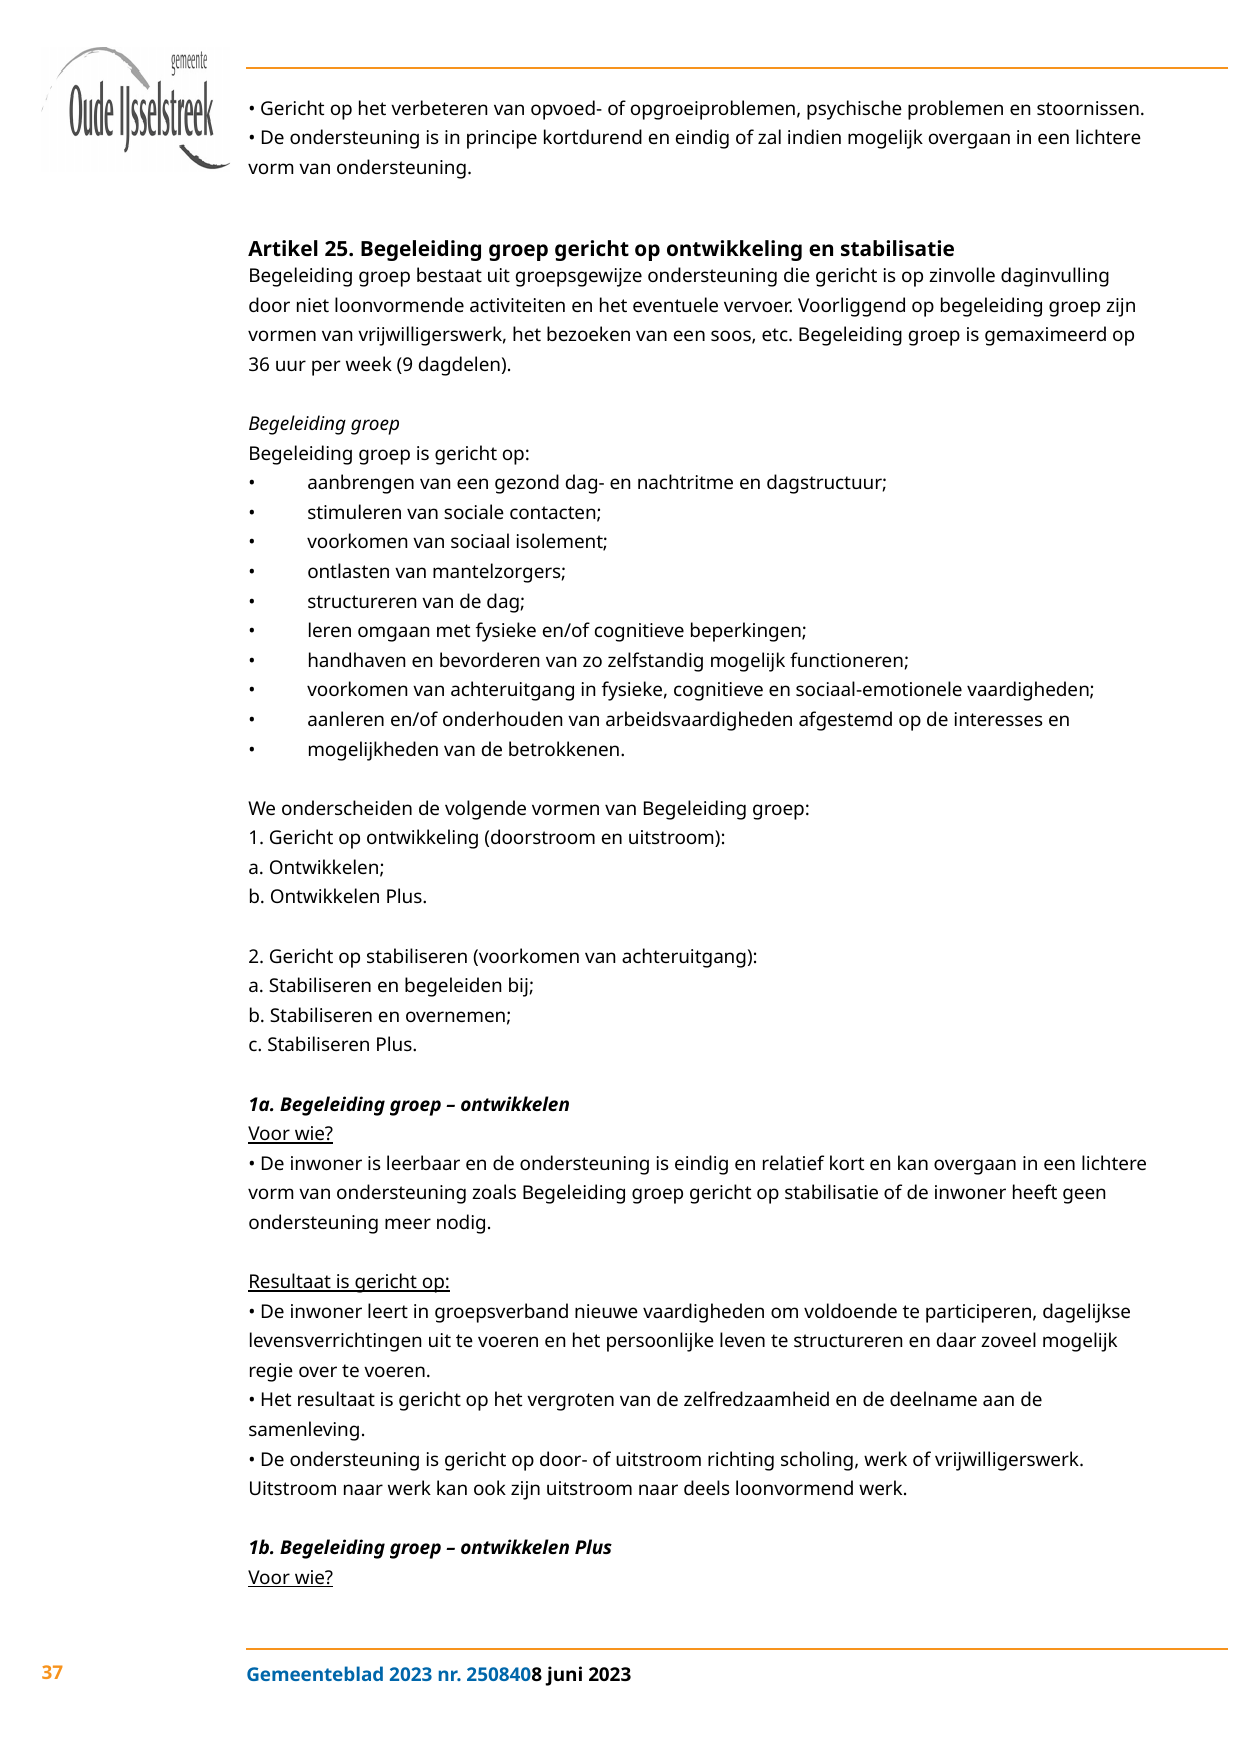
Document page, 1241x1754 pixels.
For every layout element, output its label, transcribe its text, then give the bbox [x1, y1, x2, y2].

text 1a. Begeleiding groep – ontwikkelen [248, 1091, 1152, 1116]
text Voor wie? [248, 1564, 1152, 1590]
text Voor wie? [248, 1120, 1152, 1146]
list stimuleren van sociale contacten; [248, 499, 1152, 525]
text 2. Gericht op stabiliseren (voorkomen van achteruitgang): [248, 943, 1152, 968]
text b. Ontwikkelen Plus. [248, 884, 1152, 909]
text • De ondersteuning is in principe kortdurend en eindig of zal indien mogelijk overgaan in een lichtere vorm van ondersteuning. [248, 124, 1152, 180]
list mogelijkheden van de betrokkenen. [248, 736, 1152, 761]
text Resultaat is gericht op: [248, 1268, 1152, 1294]
text • Het resultaat is gericht op het vergroten van de zelfredzaamheid en de deelname aan de samenleving. [248, 1387, 1152, 1442]
text • De ondersteuning is gericht op door- of uitstroom richting scholing, werk of vrijwilligerswerk. Uitstroom naar werk kan ook zijn uitstroom naar deels loonvormend werk. [248, 1446, 1152, 1501]
list ontlasten van mantelzorgers; [248, 558, 1152, 584]
text • De inwoner leert in groepsverband nieuwe vaardigheden om voldoende te participeren, dagelijkse levensverrichtingen uit te voeren en het persoonlijke leven te structureren en daar zoveel mogelijk regie over te voeren. [248, 1298, 1152, 1383]
picture [41, 47, 231, 172]
text a. Ontwikkelen; [248, 854, 1152, 880]
text a. Stabiliseren en begeleiden bij; [248, 972, 1152, 998]
text 1. Gericht op ontwikkeling (doorstroom en uitstroom): [248, 824, 1152, 850]
list voorkomen van achteruitgang in fysieke, cognitieve en sociaal-emotionele vaardigheden; [248, 677, 1152, 702]
text We onderscheiden de volgende vormen van Begeleiding groep: [248, 795, 1152, 821]
text Begeleiding groep is gericht op: [248, 440, 1152, 466]
text • De inwoner is leerbaar en de ondersteuning is eindig en relatief kort en kan overgaan in een lichtere vorm van ondersteuning zoals Begeleiding groep gericht op stabilisatie of de inwoner heeft geen ondersteuning meer nodig. [248, 1150, 1152, 1235]
list structureren van de dag; [248, 588, 1152, 613]
text • Gericht op het verbeteren van opvoed- of opgroeiproblemen, psychische problemen en stoornissen. [248, 95, 1152, 121]
list voorkomen van sociaal isolement; [248, 529, 1152, 554]
list leren omgaan met fysieke en/of cognitieve beperkingen; [248, 617, 1152, 643]
text c. Stabiliseren Plus. [248, 1032, 1152, 1057]
text Begeleiding groep [248, 410, 1152, 436]
text Begeleiding groep bestaat uit groepsgewijze ondersteuning die gericht is op zinvolle daginvulling door niet loonvormende activiteiten en het eventuele vervoer. Voorliggend op begeleiding groep zijn vormen van vrijwilligerswerk, het bezoeken van een soos, etc. Begeleiding groep is gemaximeerd op 36 uur per week (9 dagdelen). [248, 262, 1152, 377]
list handhaven en bevorderen van zo zelfstandig mogelijk functioneren; [248, 647, 1152, 673]
text 1b. Begeleiding groep – ontwikkelen Plus [248, 1534, 1152, 1560]
text Artikel 25. Begeleiding groep gericht op ontwikkeling en stabilisatie [248, 234, 1152, 262]
text b. Stabiliseren en overnemen; [248, 1002, 1152, 1028]
list aanbrengen van een gezond dag- en nachtritme en dagstructuur; [248, 469, 1152, 495]
list aanleren en/of onderhouden van arbeidsvaardigheden afgestemd op de interesses en [248, 706, 1152, 732]
